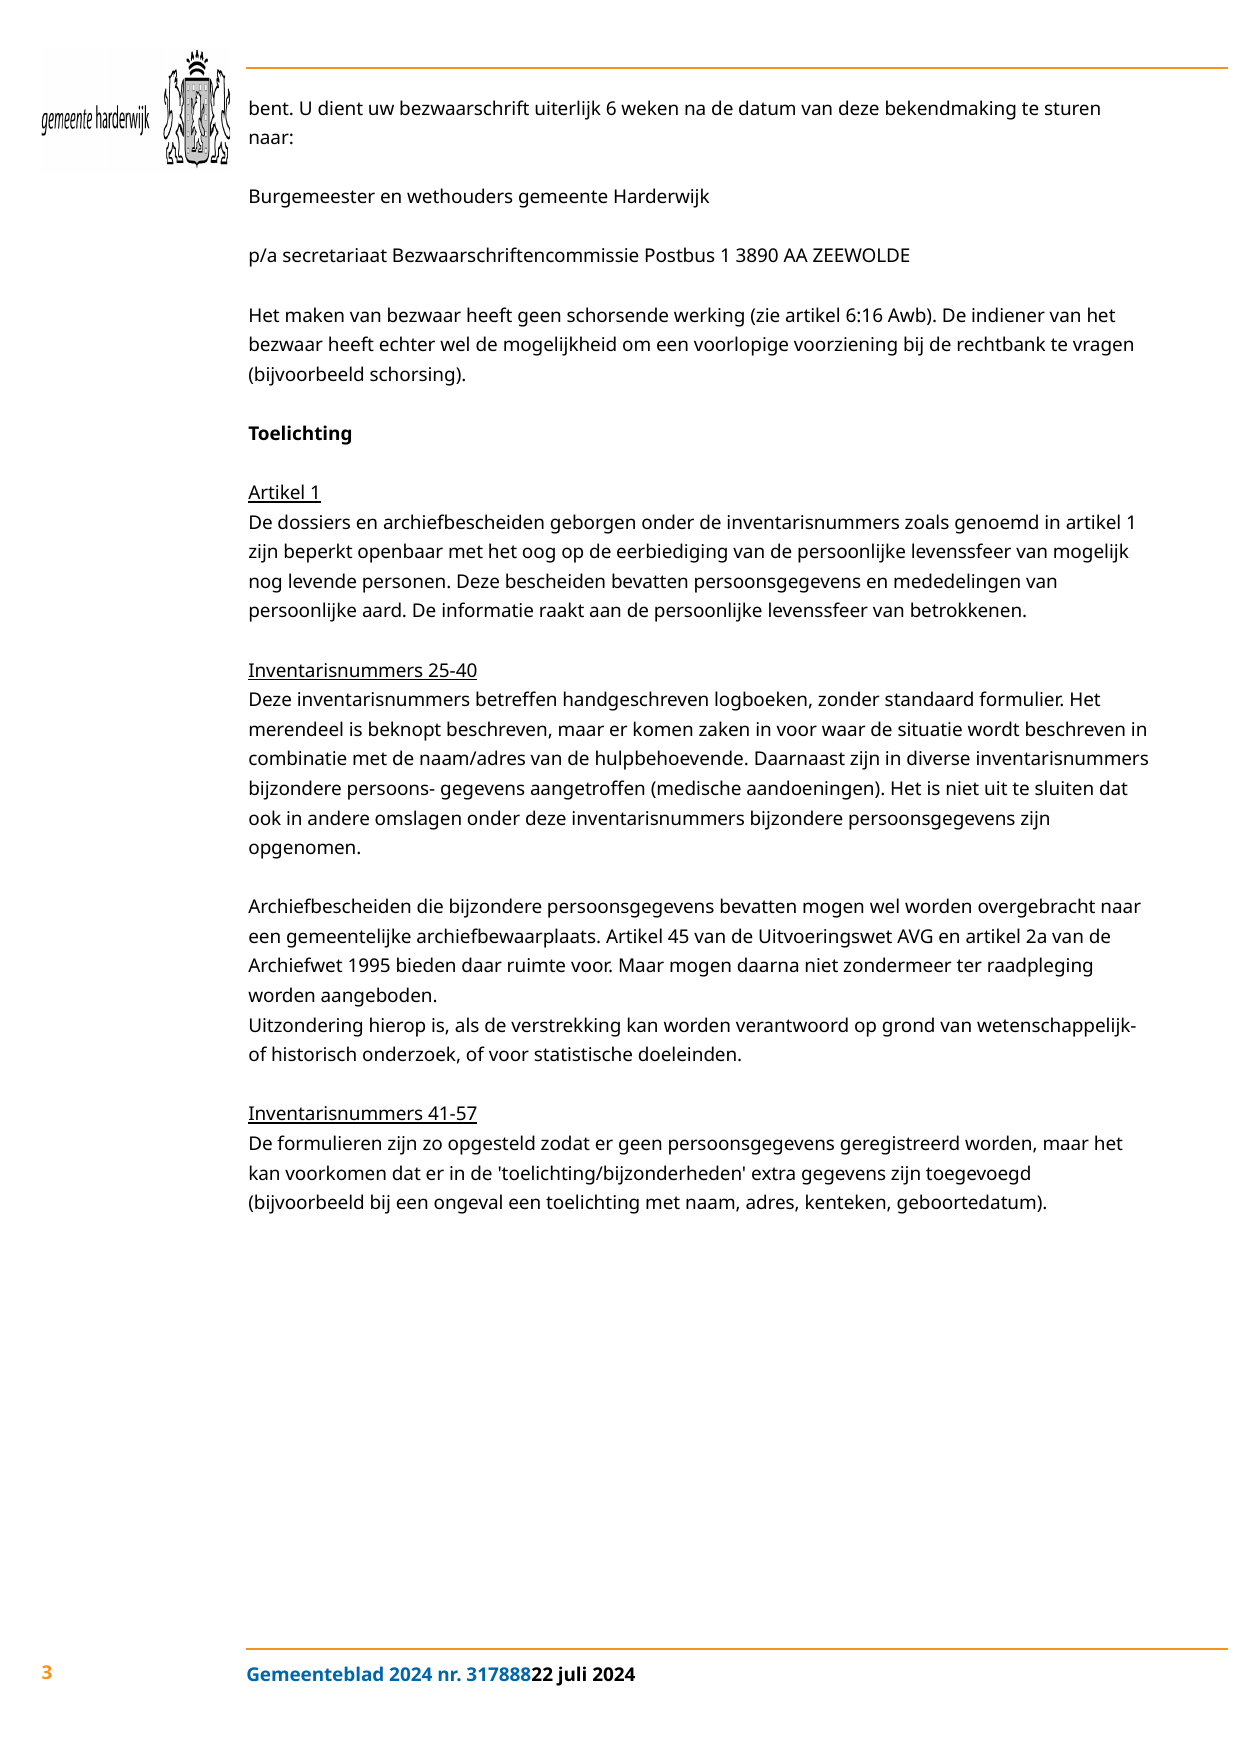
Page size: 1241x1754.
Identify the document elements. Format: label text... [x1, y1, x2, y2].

text Deze inventarisnummers betreffen handgeschreven logboeken, zonder standaard formulier. Het merendeel is beknopt beschreven, maar er komen zaken in voor waar de situatie wordt beschreven in combinatie met de naam/adres van de hulpbehoevende. Daarnaast zijn in diverse inventarisnummers bijzondere persoons- gegevens aangetroffen (medische aandoeningen). Het is niet uit te sluiten dat ook in andere omslagen onder deze inventarisnummers bijzondere persoonsgegevens zijn opgenomen. [248, 686, 1152, 860]
text De dossiers en archiefbescheiden geborgen onder de inventarisnummers zoals genoemd in artikel 1 zijn beperkt openbaar met het oog op de eerbiediging van de persoonlijke levenssfeer van mogelijk nog levende personen. Deze bescheiden bevatten persoonsgegevens en mededelingen van persoonlijke aard. De informatie raakt aan de persoonlijke levenssfeer van betrokkenen. [248, 509, 1152, 623]
text Uitzondering hierop is, als de verstrekking kan worden verantwoord op grond van wetenschappelijk- of historisch onderzoek, of voor statistische doeleinden. [248, 1012, 1152, 1067]
picture [41, 47, 231, 172]
text bent. U dient uw bezwaarschrift uiterlijk 6 weken na de datum van deze bekendmaking te sturen naar: [248, 95, 1152, 150]
text Burgemeester en wethouders gemeente Harderwijk [248, 183, 1152, 209]
text Artikel 1 [248, 479, 1152, 505]
text Inventarisnummers 41-57 [248, 1101, 1152, 1126]
text Inventarisnummers 25-40 [248, 657, 1152, 683]
text p/a secretariaat Bezwaarschriftencommissie Postbus 1 3890 AA ZEEWOLDE [248, 243, 1152, 268]
text Het maken van bezwaar heeft geen schorsende werking (zie artikel 6:16 Awb). De indiener van het bezwaar heeft echter wel de mogelijkheid om een voorlopige voorziening bij de rechtbank te vragen (bijvoorbeeld schorsing). [248, 302, 1152, 387]
text Toelichting [248, 420, 1152, 446]
text De formulieren zijn zo opgesteld zodat er geen persoonsgegevens geregistreerd worden, maar het kan voorkomen dat er in de 'toelichting/bijzonderheden' extra gegevens zijn toegevoegd (bijvoorbeeld bij een ongeval een toelichting met naam, adres, kenteken, geboortedatum). [248, 1130, 1152, 1215]
text Archiefbescheiden die bijzondere persoonsgegevens bevatten mogen wel worden overgebracht naar een gemeentelijke archiefbewaarplaats. Artikel 45 van de Uitvoeringswet AVG en artikel 2a van de Archiefwet 1995 bieden daar ruimte voor. Maar mogen daarna niet zondermeer ter raadpleging worden aangeboden. [248, 893, 1152, 1008]
